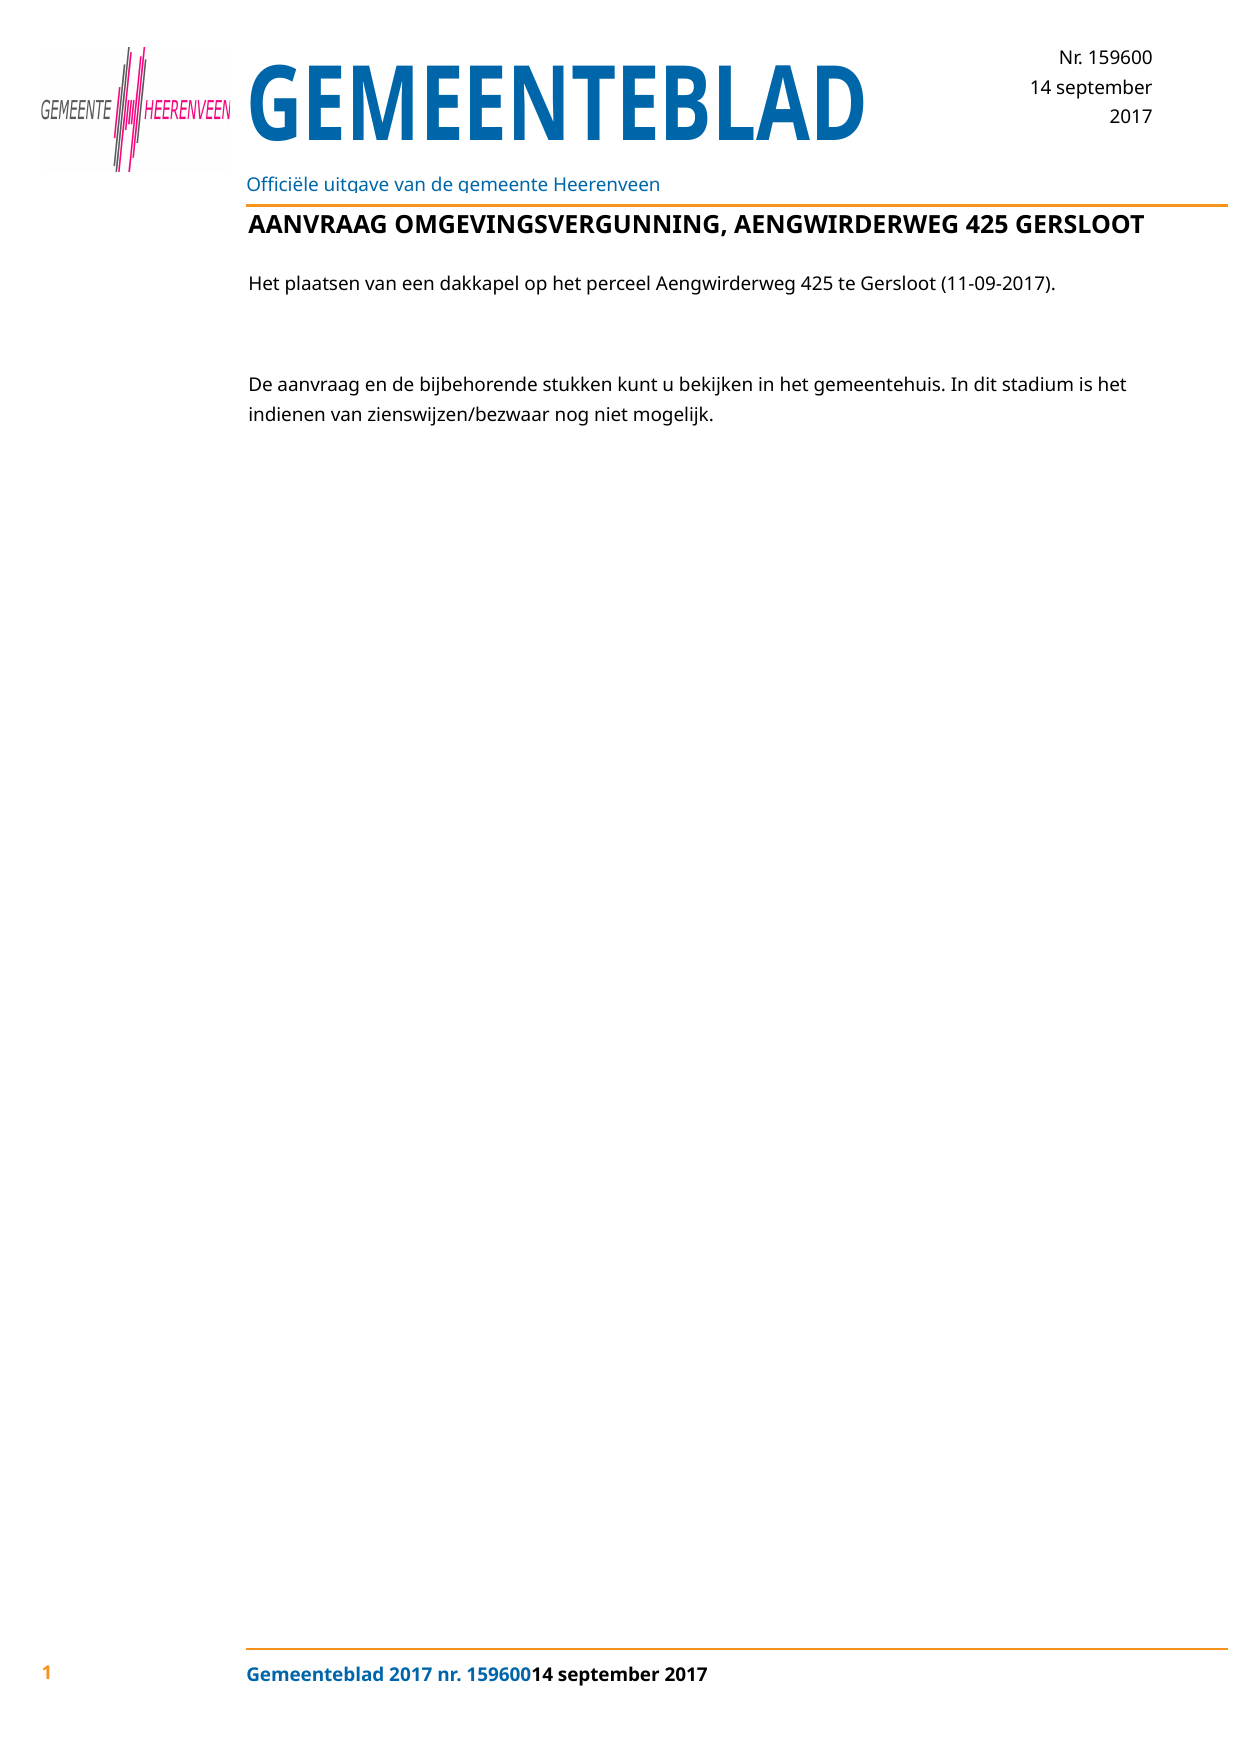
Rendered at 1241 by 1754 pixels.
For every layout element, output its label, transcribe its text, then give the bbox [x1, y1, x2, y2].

picture [41, 47, 231, 172]
text De aanvraag en de bijbehorende stukken kunt u bekijken in het gemeentehuis. In dit stadium is het indienen van zienswijzen/bezwaar nog niet mogelijk. [248, 371, 1152, 426]
text AANVRAAG OMGEVINGSVERGUNNING, AENGWIRDERWEG 425 GERSLOOT [248, 207, 1152, 241]
text Het plaatsen van een dakkapel op het perceel Aengwirderweg 425 te Gersloot (11-09-2017). [248, 270, 1152, 296]
